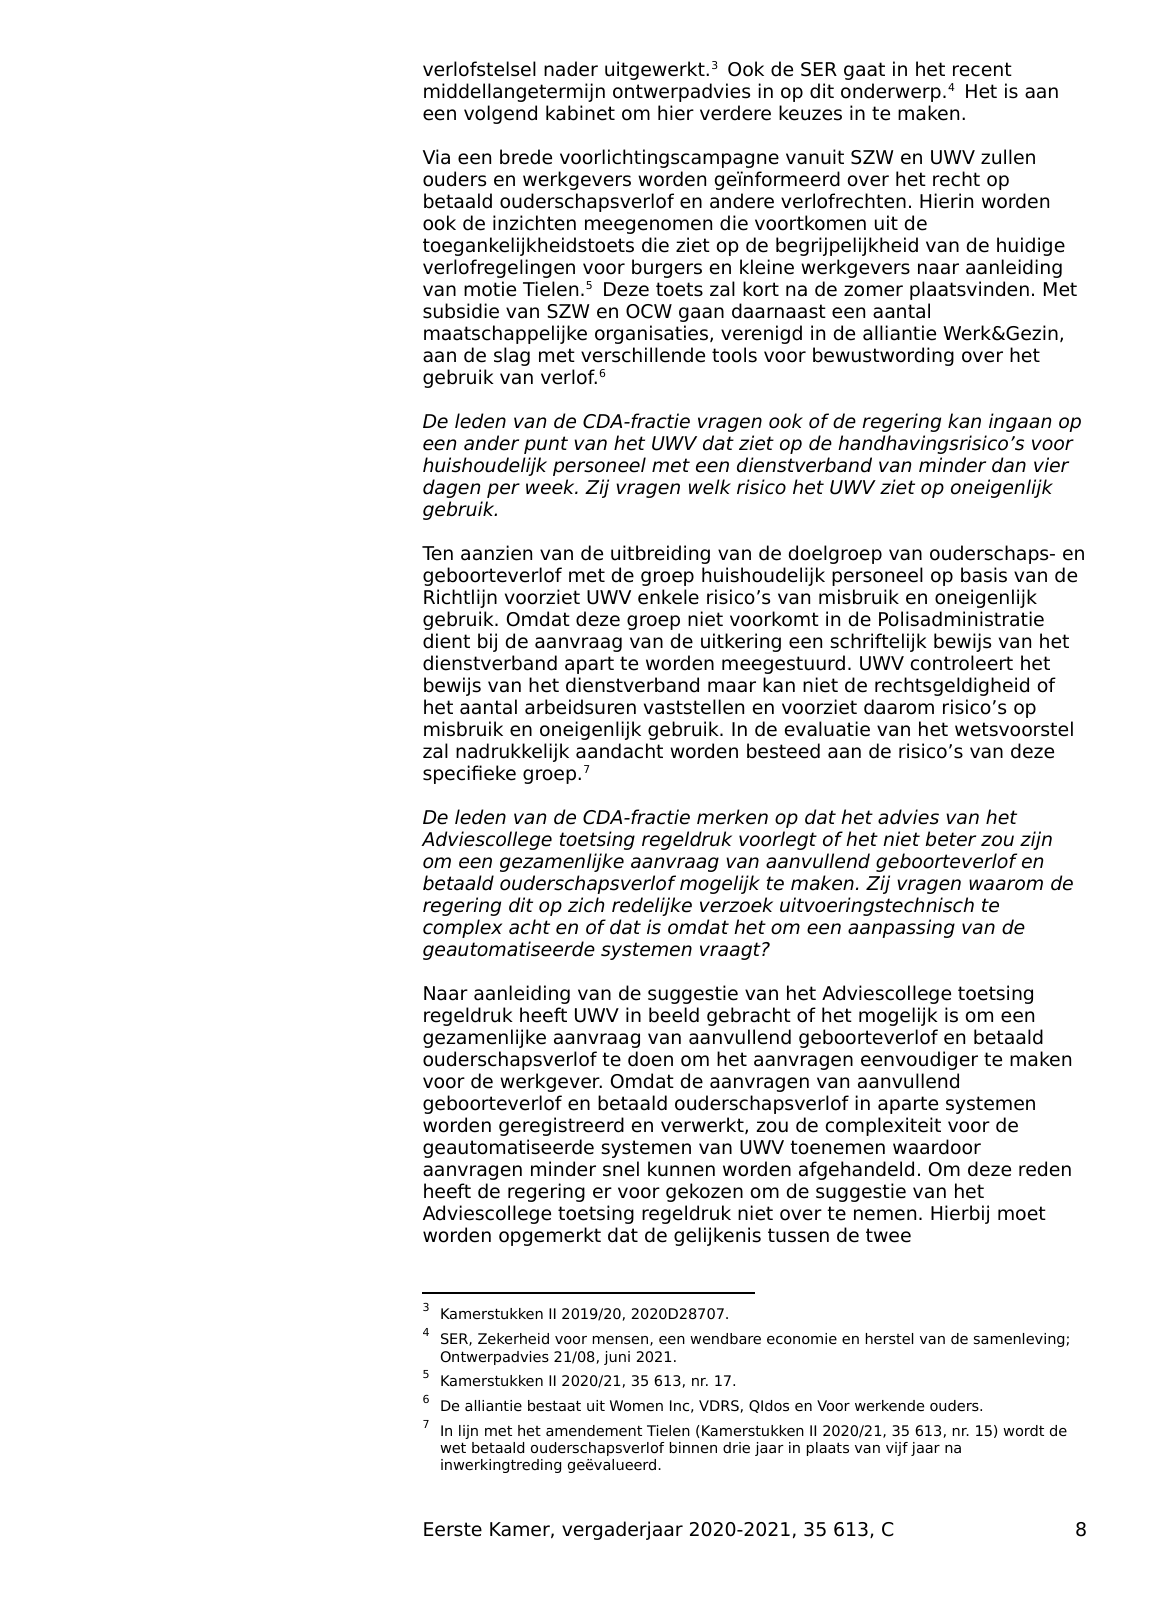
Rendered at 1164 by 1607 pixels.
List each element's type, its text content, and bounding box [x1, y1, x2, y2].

text De leden van de CDA-fractie merken op dat het advies van het Adviescollege toetsing regeldruk voorlegt of het niet beter zou zijn om een gezamenlijke aanvraag van aanvullend geboorteverlof en betaald ouderschapsverlof mogelijk te maken. Zij vragen waarom de regering dit op zich redelijke verzoek uitvoeringstechnisch te complex acht en of dat is omdat het om een aanpassing van de geautomatiseerde systemen vraagt? [422, 807, 1087, 961]
text Via een brede voorlichtingscampagne vanuit SZW en UWV zullen ouders en werkgevers worden geïnformeerd over het recht op betaald ouderschapsverlof en andere verlofrechten. Hierin worden ook de inzichten meegenomen die voortkomen uit de toegankelijkheidstoets die ziet op de begrijpelijkheid van de huidige verlofregelingen voor burgers en kleine werkgevers naar aanleiding van motie Tielen. Deze toets zal kort na de zomer plaatsvinden. Met subsidie van SZW en OCW gaan daarnaast een aantal maatschappelijke organisaties, verenigd in de alliantie Werk&Gezin, aan de slag met verschillende tools voor bewustwording over het gebruik van verlof. [422, 147, 1087, 389]
text Kamerstukken II 2020/21, 35 613, nr. 17. [422, 1368, 1087, 1391]
text Ten aanzien van de uitbreiding van de doelgroep van ouderschaps- en geboorteverlof met de groep huishoudelijk personeel op basis van de Richtlijn voorziet UWV enkele risico’s van misbruik en oneigenlijk gebruik. Omdat deze groep niet voorkomt in de Polisadministratie dient bij de aanvraag van de uitkering een schriftelijk bewijs van het dienstverband apart te worden meegestuurd. UWV controleert het bewijs van het dienstverband maar kan niet de rechtsgeldigheid of het aantal arbeidsuren vaststellen en voorziet daarom risico’s op misbruik en oneigenlijk gebruik. In de evaluatie van het wetsvoorstel zal nadrukkelijk aandacht worden besteed aan de risico’s van deze specifieke groep. [422, 543, 1087, 785]
text Kamerstukken II 2019/20, 2020D28707. [422, 1302, 1087, 1324]
text De alliantie bestaat uit Women Inc, VDRS, QIdos en Voor werkende ouders. [422, 1393, 1087, 1416]
text Naar aanleiding van de suggestie van het Adviescollege toetsing regeldruk heeft UWV in beeld gebracht of het mogelijk is om een gezamenlijke aanvraag van aanvullend geboorteverlof en betaald ouderschapsverlof te doen om het aanvragen eenvoudiger te maken voor de werkgever. Omdat de aanvragen van aanvullend geboorteverlof en betaald ouderschapsverlof in aparte systemen worden geregistreerd en verwerkt, zou de complexiteit voor de geautomatiseerde systemen van UWV toenemen waardoor aanvragen minder snel kunnen worden afgehandeld. Om deze reden heeft de regering er voor gekozen om de suggestie van het Adviescollege toetsing regeldruk niet over te nemen. Hierbij moet worden opgemerkt dat de gelijkenis tussen de twee [422, 983, 1087, 1247]
text SER, Zekerheid voor mensen, een wendbare economie en herstel van de samenleving; Ontwerpadvies 21/08, juni 2021. [422, 1327, 1087, 1366]
text De leden van de CDA-fractie vragen ook of de regering kan ingaan op een ander punt van het UWV dat ziet op de handhavingsrisico’s voor huishoudelijk personeel met een dienstverband van minder dan vier dagen per week. Zij vragen welk risico het UWV ziet op oneigenlijk gebruik. [422, 411, 1087, 521]
text verlofstelsel nader uitgewerkt. Ook de SER gaat in het recent middellangetermijn ontwerpadvies in op dit onderwerp. Het is aan een volgend kabinet om hier verdere keuzes in te maken. [422, 59, 1087, 125]
text In lijn met het amendement Tielen (Kamerstukken II 2020/21, 35 613, nr. 15) wordt de wet betaald ouderschapsverlof binnen drie jaar in plaats van vijf jaar na inwerkingtreding geëvalueerd. [422, 1418, 1087, 1474]
